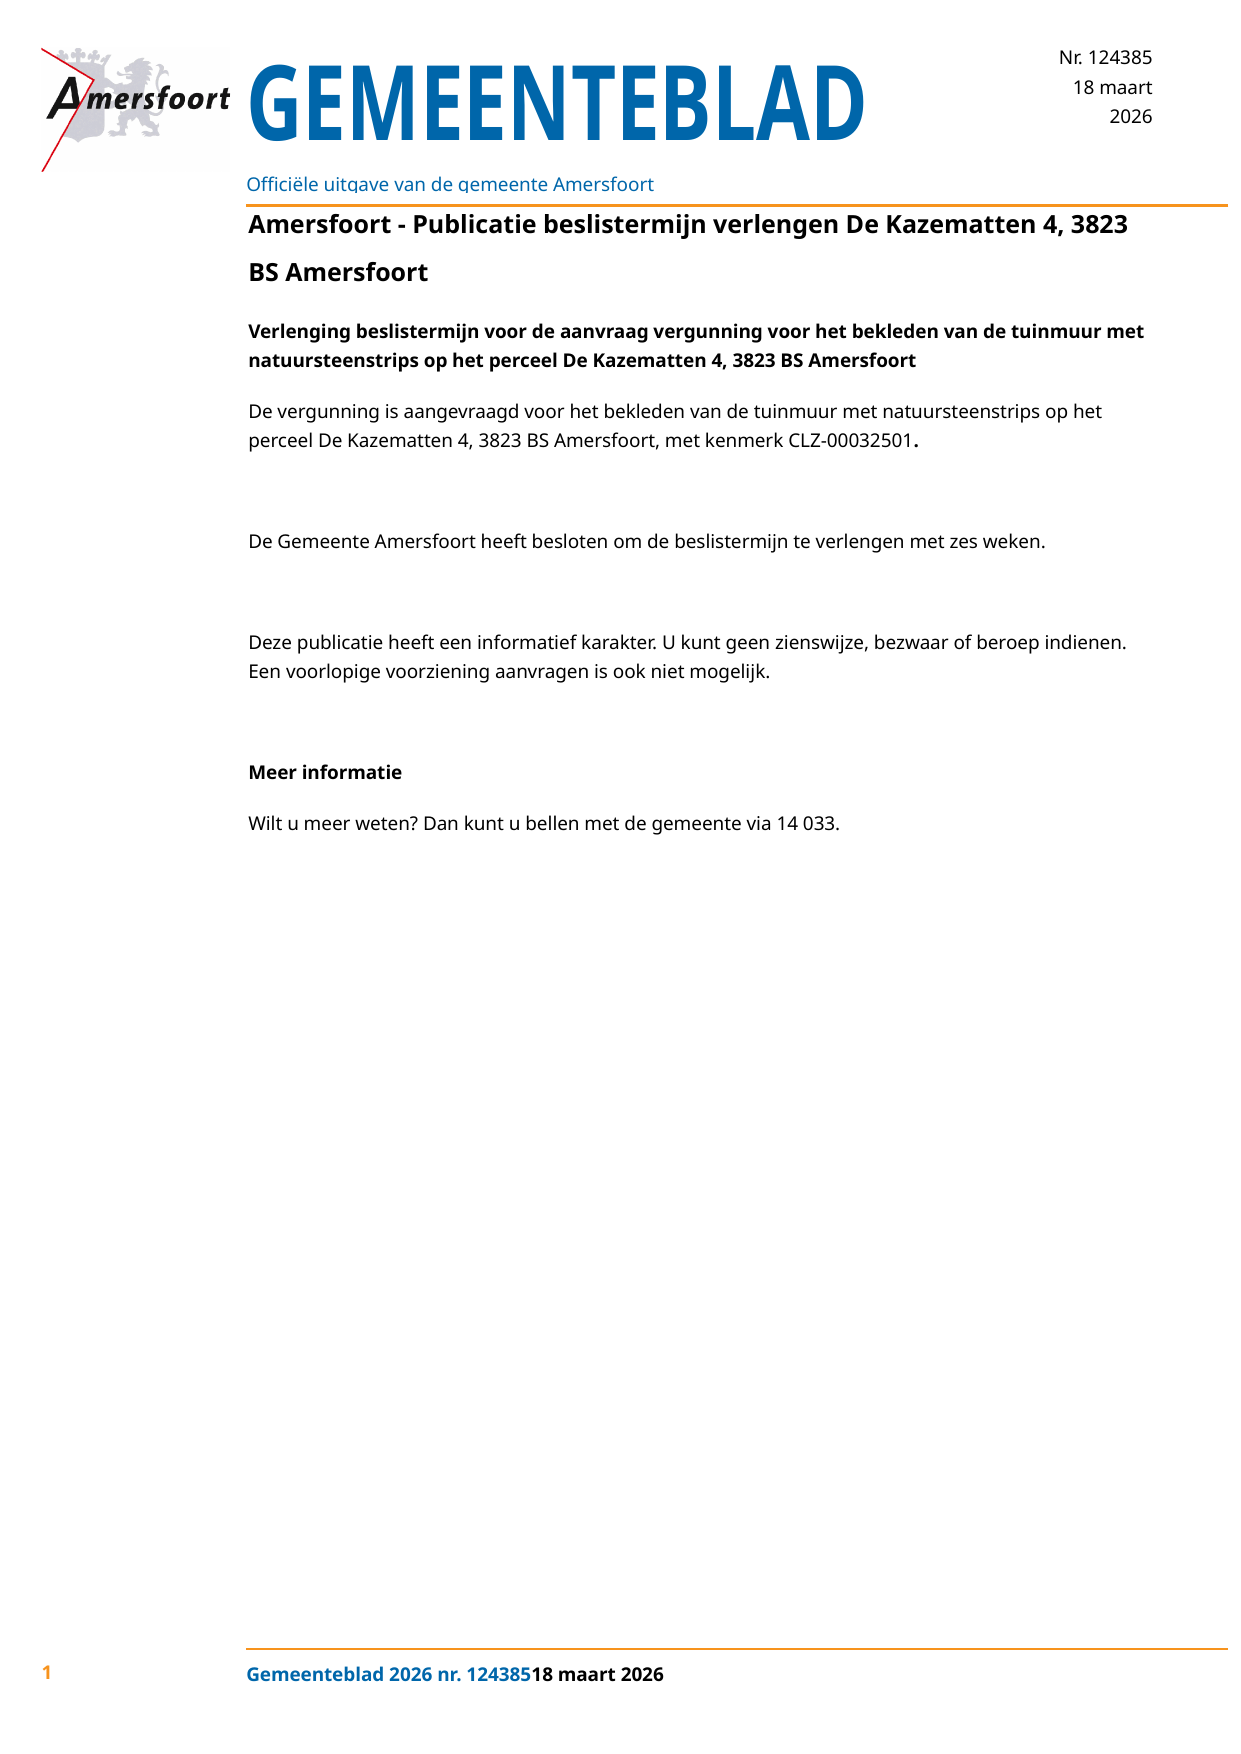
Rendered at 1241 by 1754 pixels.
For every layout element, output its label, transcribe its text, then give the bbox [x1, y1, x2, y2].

text De vergunning is aangevraagd voor het bekleden van de tuinmuur met natuursteenstrips op het perceel De Kazematten 4, 3823 BS Amersfoort, met kenmerk CLZ-00032501. [248, 398, 1152, 453]
text De Gemeente Amersfoort heeft besloten om de beslistermijn te verlengen met zes weken. [248, 528, 1152, 554]
text Verlenging beslistermijn voor de aanvraag vergunning voor het bekleden van de tuinmuur met natuursteenstrips op het perceel De Kazematten 4, 3823 BS Amersfoort [248, 318, 1152, 373]
text Deze publicatie heeft een informatief karakter. U kunt geen zienswijze, bezwaar of beroep indienen. Een voorlopige voorziening aanvragen is ook niet mogelijk. [248, 629, 1152, 684]
picture [41, 47, 231, 172]
text Amersfoort - Publicatie beslistermijn verlengen De Kazematten 4, 3823 BS Amersfoort [248, 207, 1152, 288]
text Meer informatie [248, 759, 1152, 785]
text Wilt u meer weten? Dan kunt u bellen met de gemeente via 14 033. [248, 810, 1152, 836]
